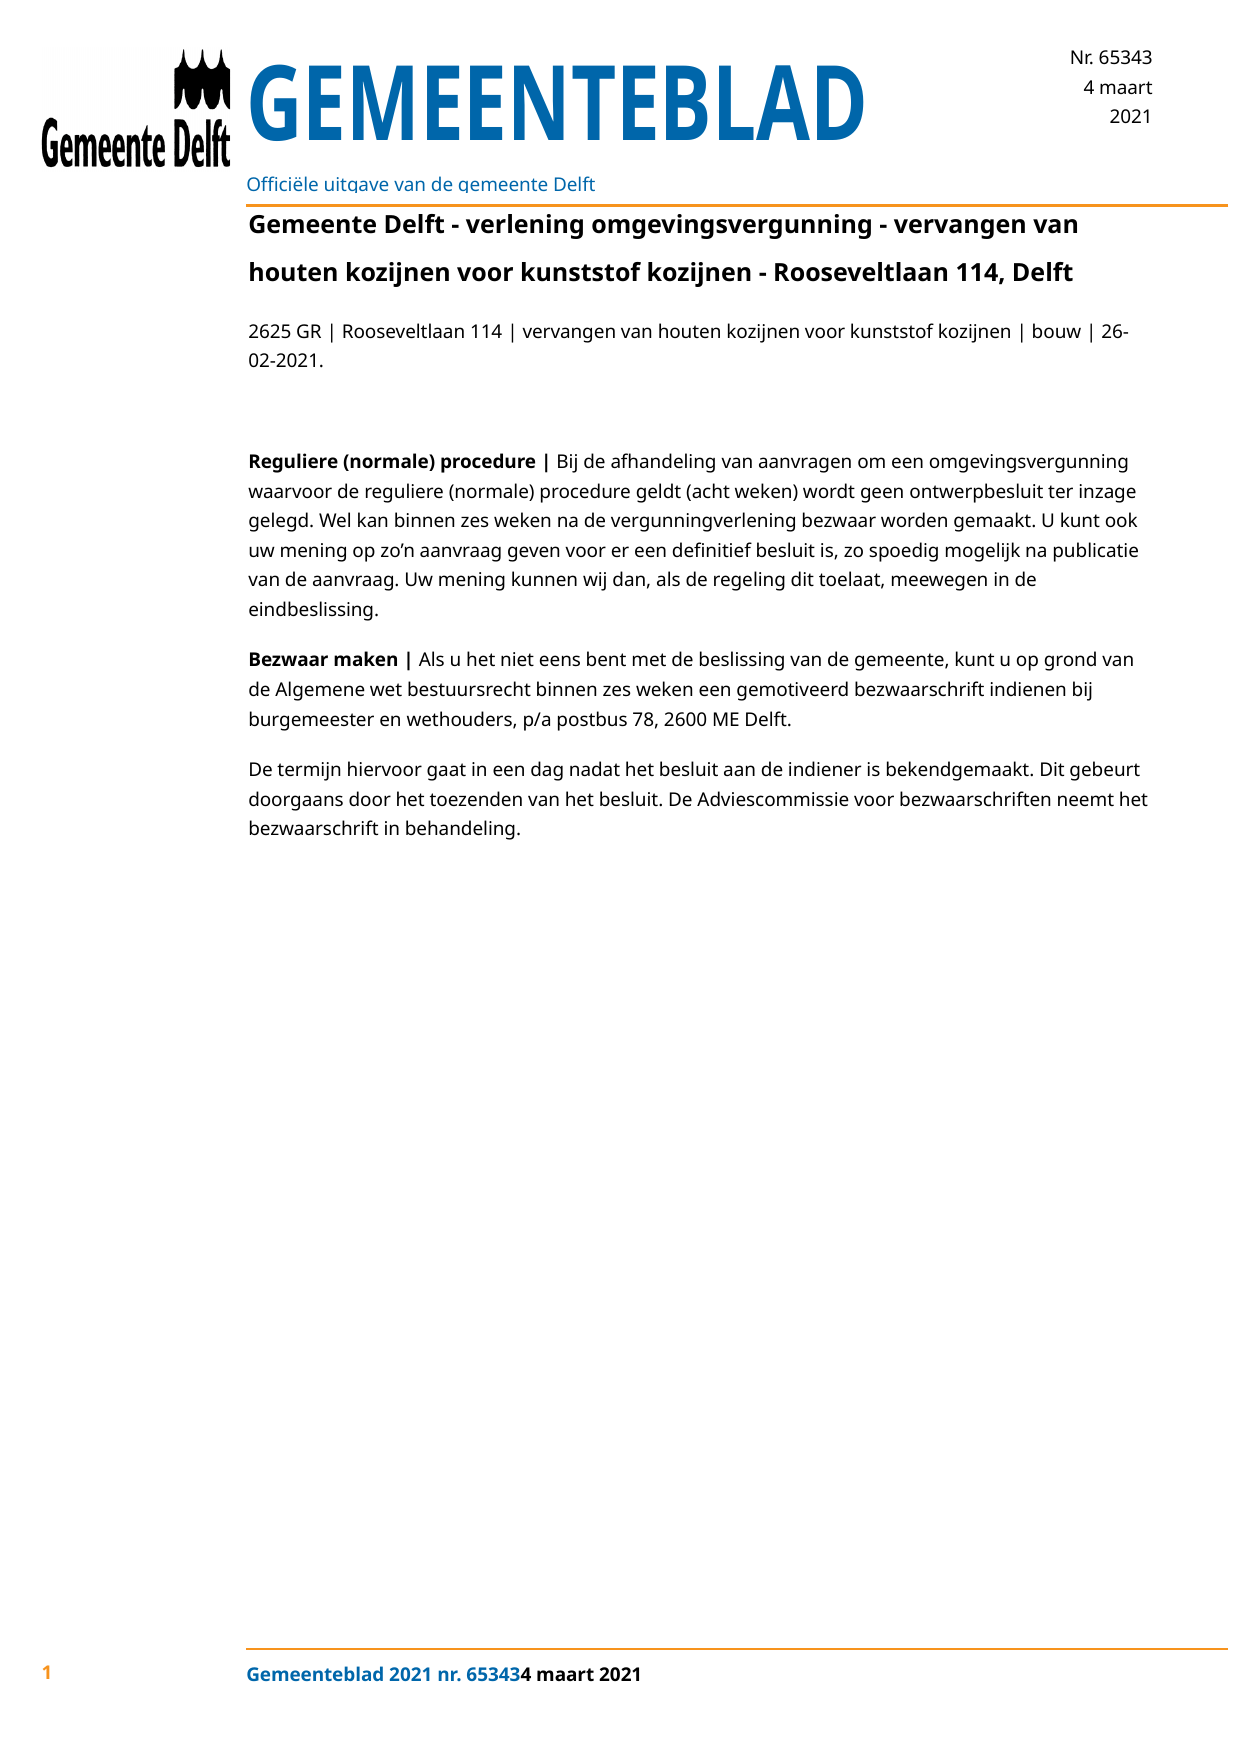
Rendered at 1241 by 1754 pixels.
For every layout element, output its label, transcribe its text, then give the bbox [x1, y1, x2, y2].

picture [41, 47, 231, 172]
text Gemeente Delft - verlening omgevingsvergunning - vervangen van houten kozijnen voor kunststof kozijnen - Rooseveltlaan 114, Delft [248, 207, 1152, 288]
text 2625 GR | Rooseveltlaan 114 | vervangen van houten kozijnen voor kunststof kozijnen | bouw | 26-02-2021. [248, 318, 1152, 373]
text De termijn hiervoor gaat in een dag nadat het besluit aan de indiener is bekendgemaakt. Dit gebeurt doorgaans door het toezenden van het besluit. De Adviescommissie voor bezwaarschriften neemt het bezwaarschrift in behandeling. [248, 756, 1152, 841]
text Reguliere (normale) procedure | Bij de afhandeling van aanvragen om een omgevingsvergunning waarvoor de reguliere (normale) procedure geldt (acht weken) wordt geen ontwerpbesluit ter inzage gelegd. Wel kan binnen zes weken na de vergunningverlening bezwaar worden gemaakt. U kunt ook uw mening op zo’n aanvraag geven voor er een definitief besluit is, zo spoedig mogelijk na publicatie van de aanvraag. Uw mening kunnen wij dan, als de regeling dit toelaat, meewegen in de eindbeslissing. [248, 448, 1152, 622]
text Bezwaar maken | Als u het niet eens bent met de beslissing van de gemeente, kunt u op grond van de Algemene wet bestuursrecht binnen zes weken een gemotiveerd bezwaarschrift indienen bij burgemeester en wethouders, p/a postbus 78, 2600 ME Delft. [248, 647, 1152, 732]
